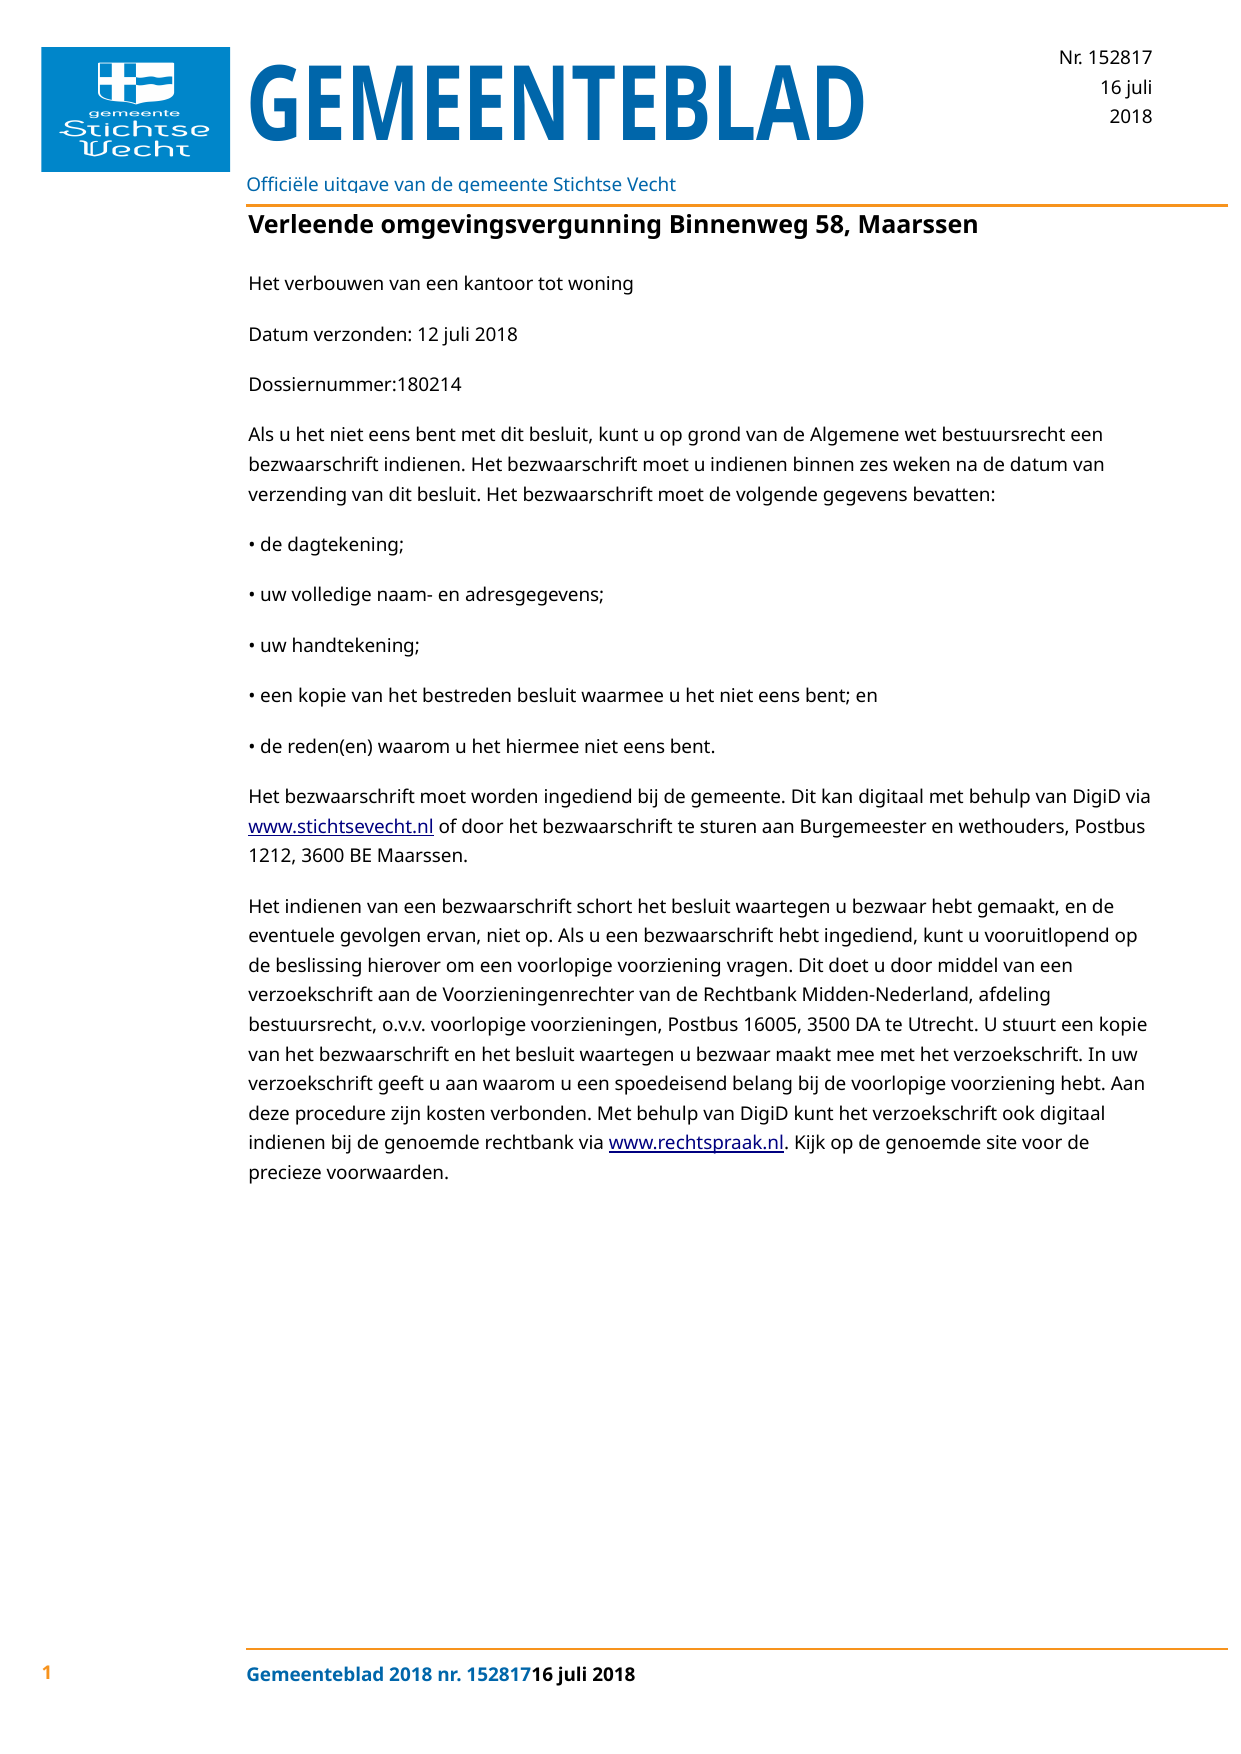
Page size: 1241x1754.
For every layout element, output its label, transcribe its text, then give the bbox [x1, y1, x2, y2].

text Datum verzonden: 12 juli 2018 [248, 321, 1152, 346]
text • uw handtekening; [248, 632, 1152, 658]
text Verleende omgevingsvergunning Binnenweg 58, Maarssen [248, 207, 1152, 241]
picture [99, 63, 135, 101]
text Het bezwaarschrift moet worden ingediend bij de gemeente. Dit kan digitaal met behulp van DigiD via www.stichtsevecht.nl of door het bezwaarschrift te sturen aan Burgemeester en wethouders, Postbus 1212, 3600 BE Maarssen. [248, 783, 1152, 868]
text Dossiernummer:180214 [248, 371, 1152, 397]
text • de dagtekening; [248, 531, 1152, 557]
picture [137, 63, 174, 103]
text Als u het niet eens bent met dit besluit, kunt u op grond van de Algemene wet bestuursrecht een bezwaarschrift indienen. Het bezwaarschrift moet u indienen binnen zes weken na de datum van verzending van dit besluit. Het bezwaarschrift moet de volgende gegevens bevatten: [248, 422, 1152, 506]
text • uw volledige naam- en adresgegevens; [248, 582, 1152, 607]
text • de reden(en) waarom u het hiermee niet eens bent. [248, 733, 1152, 758]
text • een kopie van het bestreden besluit waarmee u het niet eens bent; en [248, 682, 1152, 708]
text Het indienen van een bezwaarschrift schort het besluit waartegen u bezwaar hebt gemaakt, en de eventuele gevolgen ervan, niet op. Als u een bezwaarschrift hebt ingediend, kunt u vooruitlopend op de beslissing hierover om een voorlopige voorziening vragen. Dit doet u door middel van een verzoekschrift aan de Voorzieningenrechter van de Rechtbank Midden-Nederland, afdeling bestuursrecht, o.v.v. voorlopige voorzieningen, Postbus 16005, 3500 DA te Utrecht. U stuurt een kopie van het bezwaarschrift en het besluit waartegen u bezwaar maakt mee met het verzoekschrift. In uw verzoekschrift geeft u aan waarom u een spoedeisend belang bij de voorlopige voorziening hebt. Aan deze procedure zijn kosten verbonden. Met behulp van DigiD kunt het verzoekschrift ook digitaal indienen bij de genoemde rechtbank via www.rechtspraak.nl. Kijk op de genoemde site voor de precieze voorwaarden. [248, 893, 1152, 1185]
text Het verbouwen van een kantoor tot woning [248, 270, 1152, 296]
